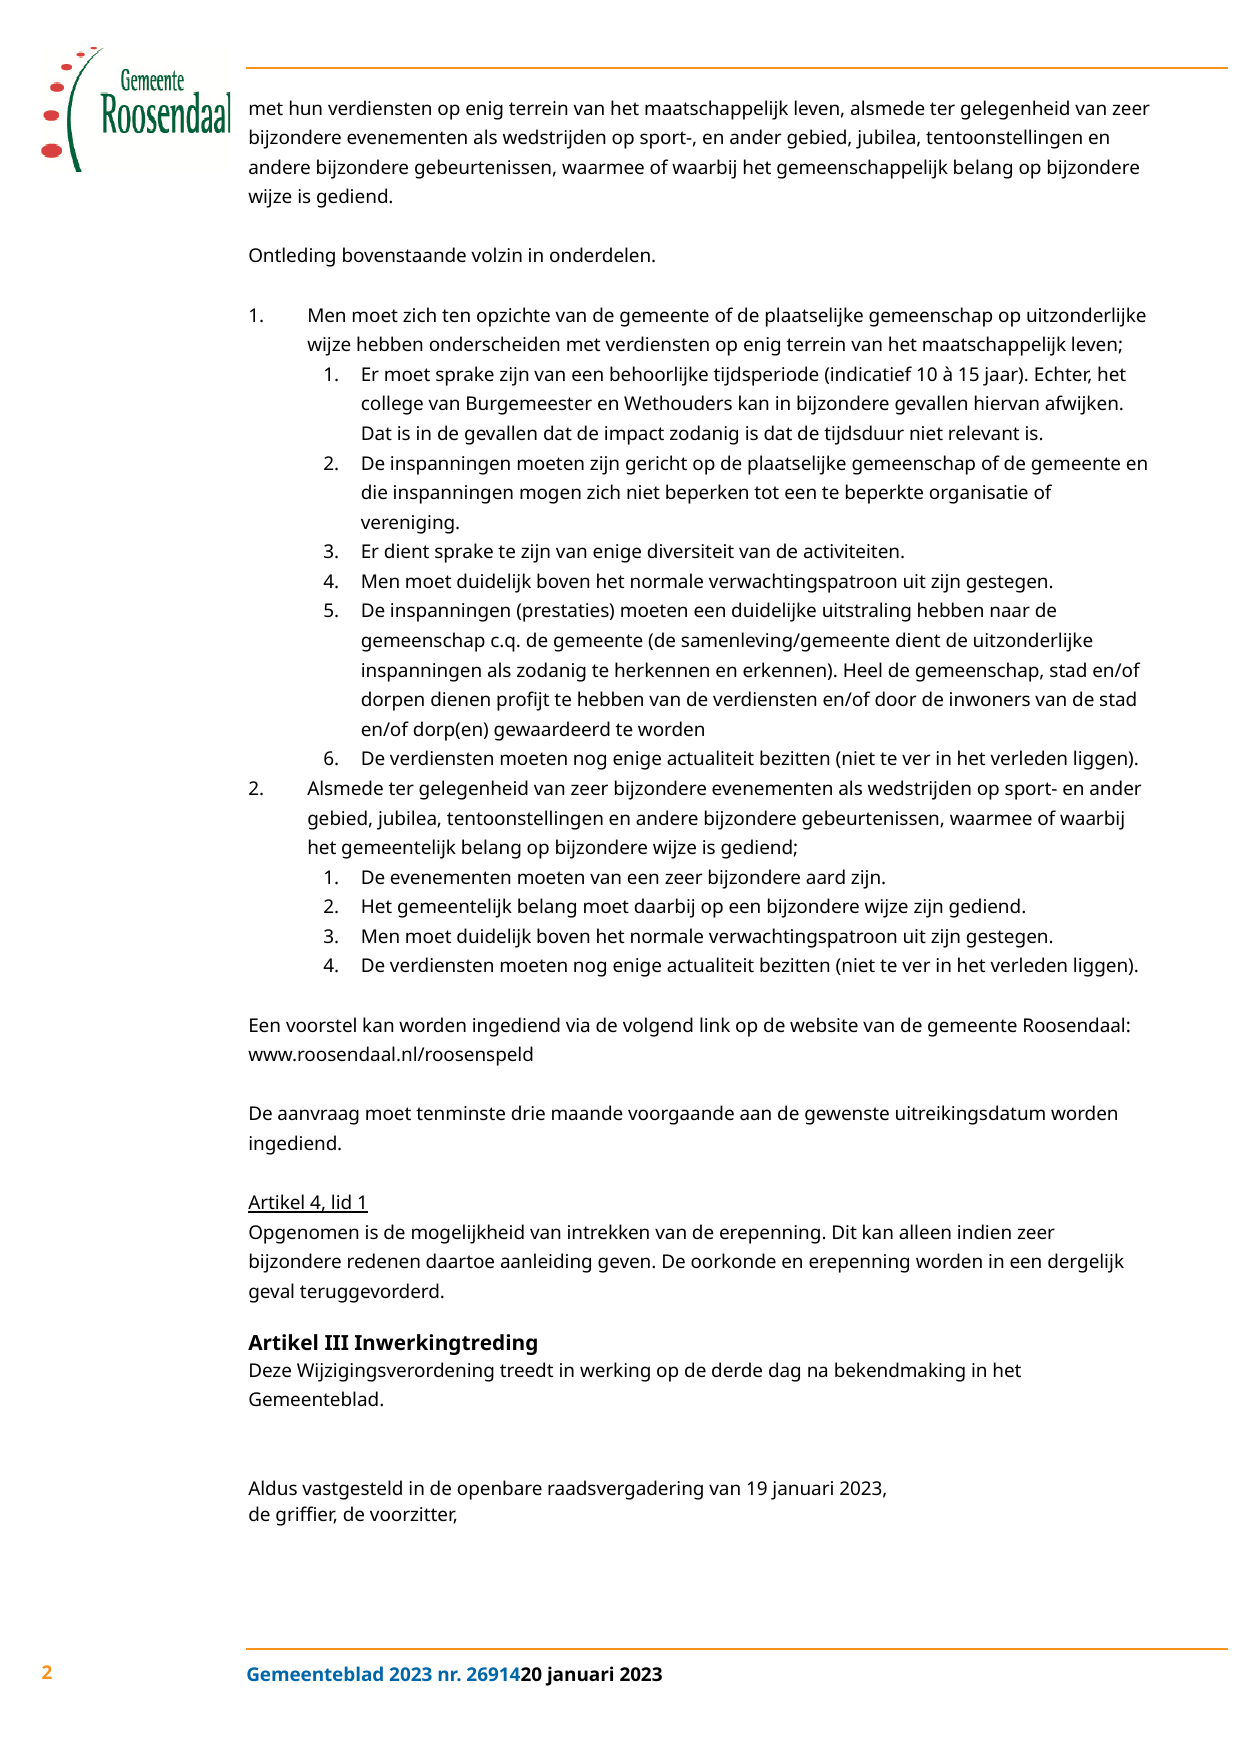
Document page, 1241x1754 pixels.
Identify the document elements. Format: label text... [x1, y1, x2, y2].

list De inspanningen (prestaties) moeten een duidelijke uitstraling hebben naar de gemeenschap c.q. de gemeente (de samenleving/gemeente dient de uitzonderlijke inspanningen als zodanig te herkennen en erkennen). Heel de gemeenschap, stad en/of dorpen dienen profijt te hebben van de verdiensten en/of door de inwoners van de stad en/of dorp(en) gewaardeerd te worden [323, 598, 1152, 742]
text Aldus vastgesteld in de openbare raadsvergadering van 19 januari 2023, [248, 1475, 1152, 1501]
text De aanvraag moet tenminste drie maande voorgaande aan de gewenste uitreikingsdatum worden ingediend. [248, 1101, 1152, 1156]
picture [41, 47, 231, 172]
list Men moet zich ten opzichte van de gemeente of de plaatselijke gemeenschap op uitzonderlijke wijze hebben onderscheiden met verdiensten op enig terrein van het maatschappelijk leven; [248, 302, 1152, 357]
text de griffier, de voorzitter, [248, 1501, 1152, 1527]
text Deze Wijzigingsverordening treedt in werking op de derde dag na bekendmaking in het Gemeenteblad. [248, 1357, 1152, 1412]
text Artikel 4, lid 1 [248, 1189, 1152, 1215]
list Men moet duidelijk boven het normale verwachtingspatroon uit zijn gestegen. [323, 568, 1152, 594]
text Ontleding bovenstaande volzin in onderdelen. [248, 243, 1152, 268]
text Opgenomen is de mogelijkheid van intrekken van de erepenning. Dit kan alleen indien zeer bijzondere redenen daartoe aanleiding geven. De oorkonde en erepenning worden in een dergelijk geval teruggevorderd. [248, 1219, 1152, 1304]
list Er moet sprake zijn van een behoorlijke tijdsperiode (indicatief 10 à 15 jaar). Echter, het college van Burgemeester en Wethouders kan in bijzondere gevallen hiervan afwijken. Dat is in de gevallen dat de impact zodanig is dat de tijdsduur niet relevant is. [323, 361, 1152, 446]
text Artikel III Inwerkingtreding [248, 1328, 1152, 1357]
list Alsmede ter gelegenheid van zeer bijzondere evenementen als wedstrijden op sport- en ander gebied, jubilea, tentoonstellingen en andere bijzondere gebeurtenissen, waarmee of waarbij het gemeentelijk belang op bijzondere wijze is gediend; [248, 775, 1152, 860]
list Men moet duidelijk boven het normale verwachtingspatroon uit zijn gestegen. [323, 923, 1152, 949]
text Een voorstel kan worden ingediend via de volgend link op de website van de gemeente Roosendaal: www.roosendaal.nl/roosenspeld [248, 1012, 1152, 1067]
list De verdiensten moeten nog enige actualiteit bezitten (niet te ver in het verleden liggen). [323, 953, 1152, 978]
list De verdiensten moeten nog enige actualiteit bezitten (niet te ver in het verleden liggen). [323, 746, 1152, 771]
text met hun verdiensten op enig terrein van het maatschappelijk leven, alsmede ter gelegenheid van zeer bijzondere evenementen als wedstrijden op sport-, en ander gebied, jubilea, tentoonstellingen en andere bijzondere gebeurtenissen, waarmee of waarbij het gemeenschappelijk belang op bijzondere wijze is gediend. [248, 95, 1152, 209]
list Er dient sprake te zijn van enige diversiteit van de activiteiten. [323, 538, 1152, 564]
list De inspanningen moeten zijn gericht op de plaatselijke gemeenschap of de gemeente en die inspanningen mogen zich niet beperken tot een te beperkte organisatie of vereniging. [323, 450, 1152, 535]
list Het gemeentelijk belang moet daarbij op een bijzondere wijze zijn gediend. [323, 893, 1152, 919]
list De evenementen moeten van een zeer bijzondere aard zijn. [323, 864, 1152, 890]
